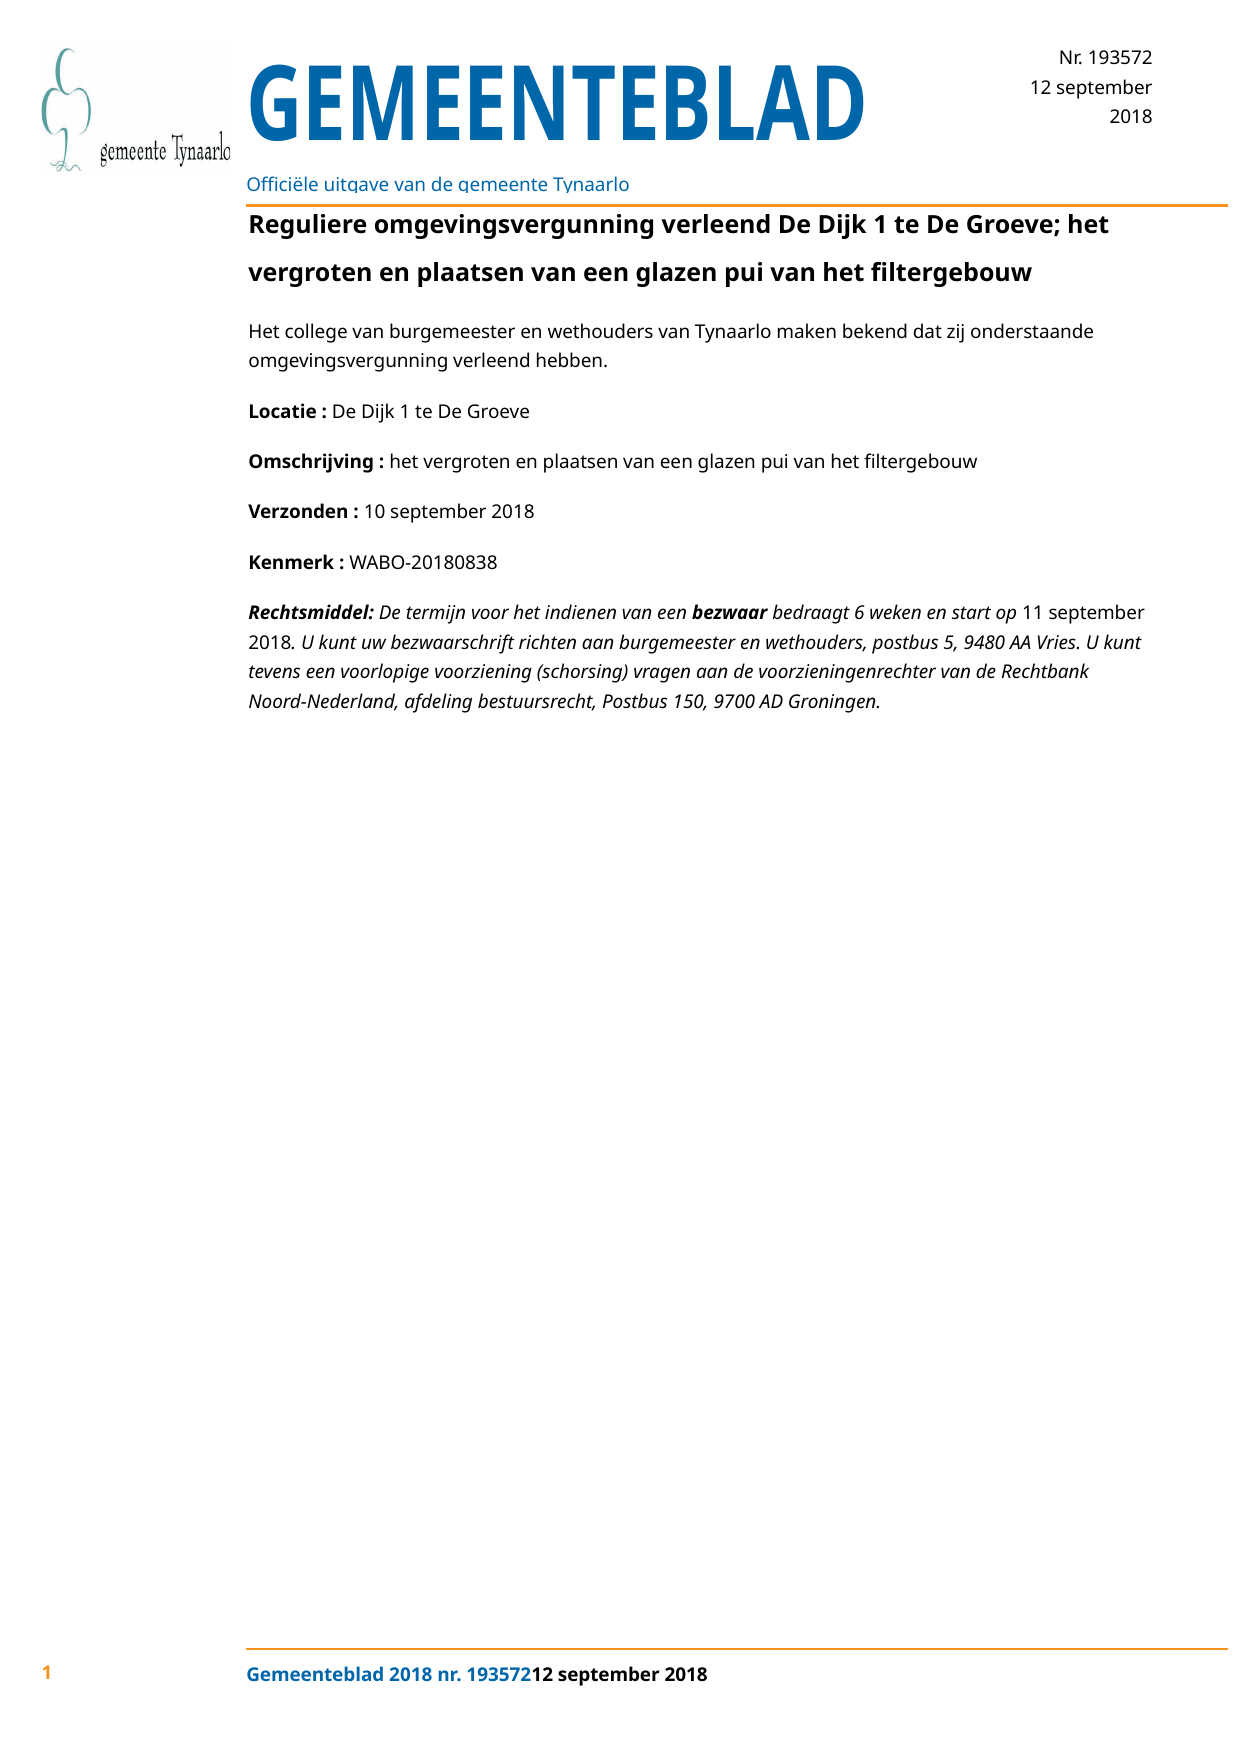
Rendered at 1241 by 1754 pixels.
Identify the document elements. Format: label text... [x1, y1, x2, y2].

text Kenmerk : WABO-20180838 [248, 549, 1152, 575]
text Locatie : De Dijk 1 te De Groeve [248, 398, 1152, 424]
text Rechtsmiddel: De termijn voor het indienen van een bezwaar bedraagt 6 weken en start op 11 september 2018. U kunt uw bezwaarschrift richten aan burgemeester en wethouders, postbus 5, 9480 AA Vries. U kunt tevens een voorlopige voorziening (schorsing) vragen aan de voorzieningenrechter van de Rechtbank Noord-Nederland, afdeling bestuursrecht, Postbus 150, 9700 AD Groningen. [248, 599, 1152, 714]
text Verzonden : 10 september 2018 [248, 499, 1152, 524]
text Omschrijving : het vergroten en plaatsen van een glazen pui van het filtergebouw [248, 448, 1152, 474]
text Reguliere omgevingsvergunning verleend De Dijk 1 te De Groeve; het vergroten en plaatsen van een glazen pui van het filtergebouw [248, 207, 1152, 288]
text Het college van burgemeester en wethouders van Tynaarlo maken bekend dat zij onderstaande omgevingsvergunning verleend hebben. [248, 318, 1152, 373]
picture [41, 47, 231, 172]
